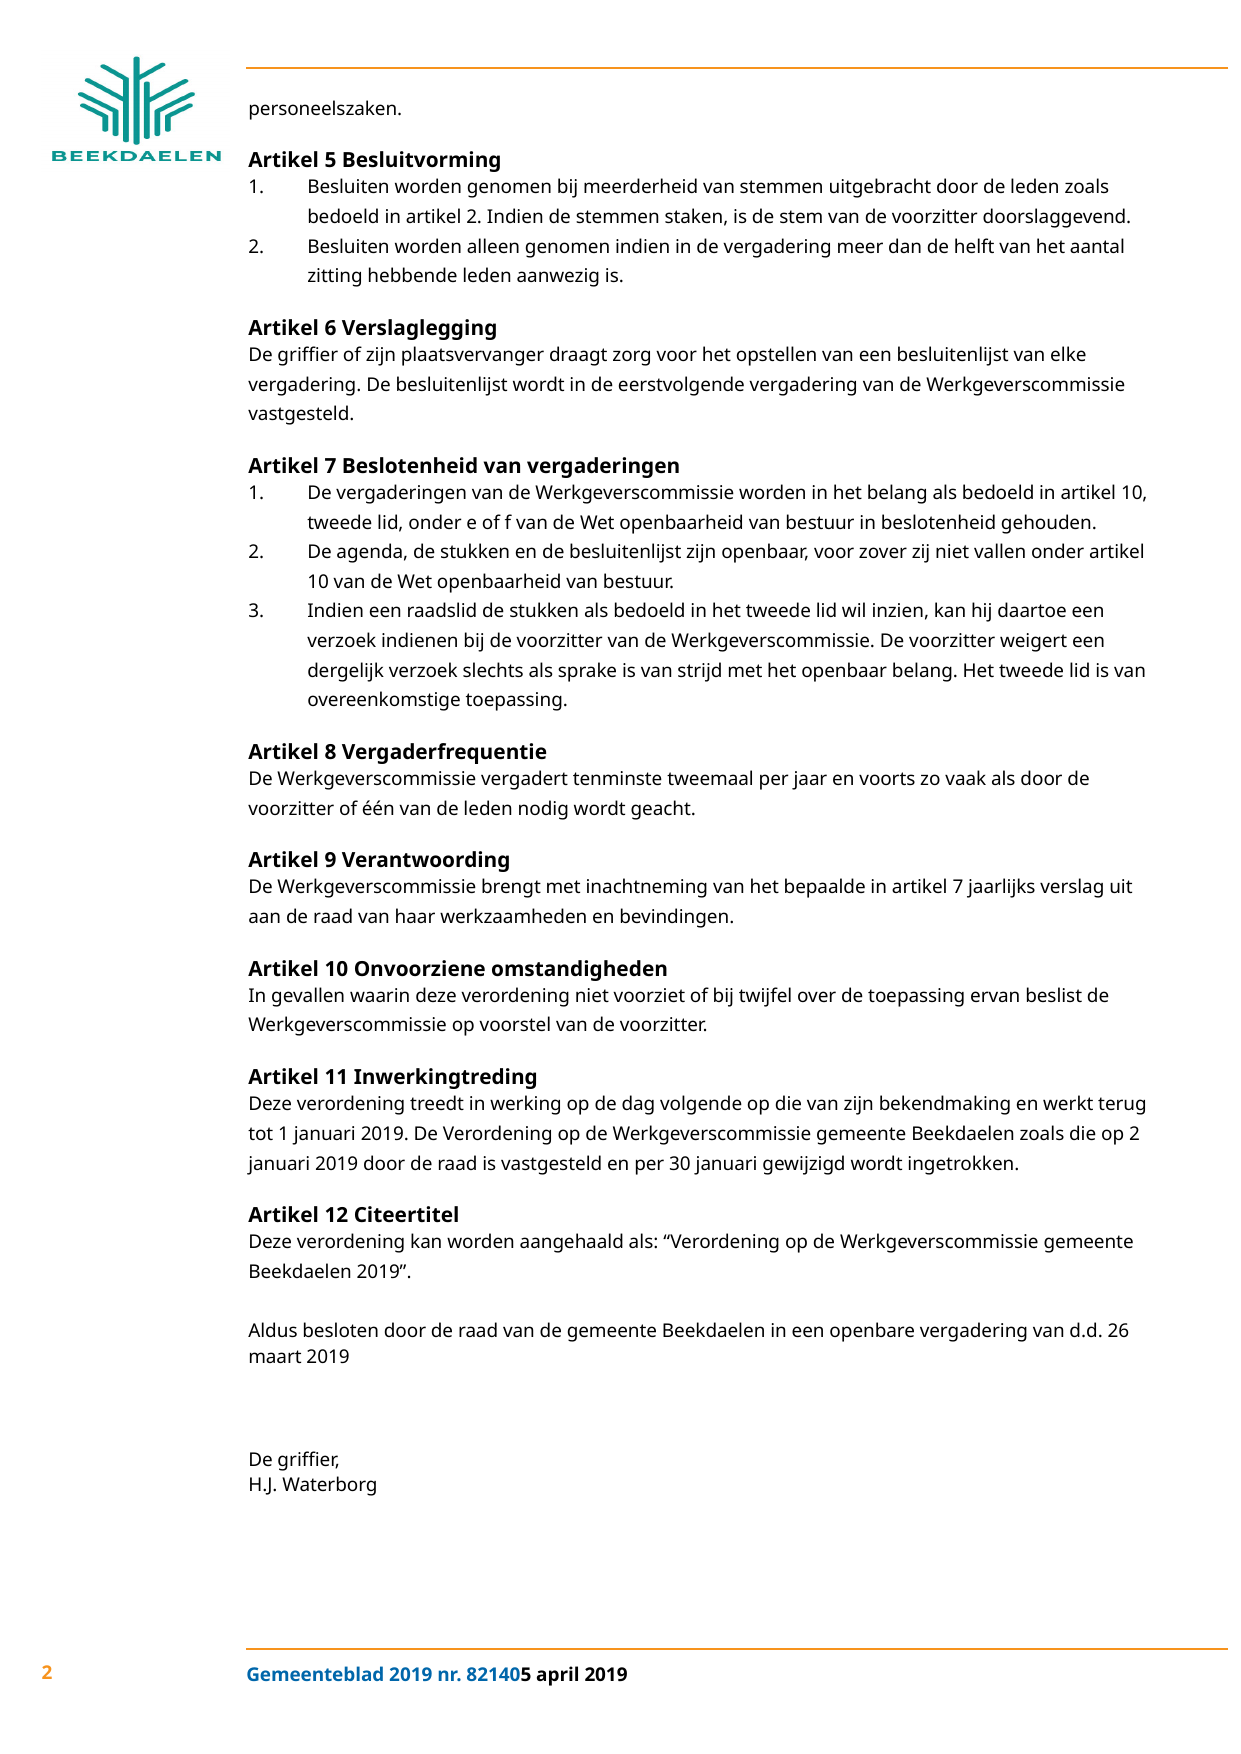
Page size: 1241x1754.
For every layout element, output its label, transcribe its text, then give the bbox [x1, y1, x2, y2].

text Deze verordening treedt in werking op de dag volgende op die van zijn bekendmaking en werkt terug tot 1 januari 2019. De Verordening op de Werkgeverscommissie gemeente Beekdaelen zoals die op 2 januari 2019 door de raad is vastgesteld en per 30 januari gewijzigd wordt ingetrokken. [248, 1091, 1152, 1175]
text Artikel 8 Vergaderfrequentie [248, 737, 1152, 765]
text Artikel 10 Onvoorziene omstandigheden [248, 954, 1152, 982]
picture [41, 47, 231, 172]
text Artikel 6 Verslaglegging [248, 313, 1152, 341]
text Artikel 5 Besluitvorming [248, 145, 1152, 174]
text Artikel 7 Beslotenheid van vergaderingen [248, 451, 1152, 479]
text H.J. Waterborg [248, 1472, 1152, 1497]
list De vergaderingen van de Werkgeverscommissie worden in het belang als bedoeld in artikel 10, tweede lid, onder e of f van de Wet openbaarheid van bestuur in beslotenheid gehouden. [248, 479, 1152, 534]
text Artikel 11 Inwerkingtreding [248, 1062, 1152, 1091]
text In gevallen waarin deze verordening niet voorziet of bij twijfel over de toepassing ervan beslist de Werkgeverscommissie op voorstel van de voorzitter. [248, 982, 1152, 1037]
text Deze verordening kan worden aangehaald als: “Verordening op de Werkgeverscommissie gemeente Beekdaelen 2019”. [248, 1228, 1152, 1284]
text Aldus besloten door de raad van de gemeente Beekdaelen in een openbare vergadering van d.d. 26 maart 2019 [248, 1317, 1152, 1369]
text De Werkgeverscommissie vergadert tenminste tweemaal per jaar en voorts zo vaak als door de voorzitter of één van de leden nodig wordt geacht. [248, 765, 1152, 821]
text De griffier of zijn plaatsvervanger draagt zorg voor het opstellen van een besluitenlijst van elke vergadering. De besluitenlijst wordt in de eerstvolgende vergadering van de Werkgeverscommissie vastgesteld. [248, 341, 1152, 426]
list De agenda, de stukken en de besluitenlijst zijn openbaar, voor zover zij niet vallen onder artikel 10 van de Wet openbaarheid van bestuur. [248, 538, 1152, 594]
text Artikel 9 Verantwoording [248, 845, 1152, 874]
list Besluiten worden genomen bij meerderheid van stemmen uitgebracht door de leden zoals bedoeld in artikel 2. Indien de stemmen staken, is de stem van de voorzitter doorslaggevend. [248, 174, 1152, 229]
text De griffier, [248, 1446, 1152, 1472]
list Indien een raadslid de stukken als bedoeld in het tweede lid wil inzien, kan hij daartoe een verzoek indienen bij de voorzitter van de Werkgeverscommissie. De voorzitter weigert een dergelijk verzoek slechts als sprake is van strijd met het openbaar belang. Het tweede lid is van overeenkomstige toepassing. [248, 598, 1152, 712]
text De Werkgeverscommissie brengt met inachtneming van het bepaalde in artikel 7 jaarlijks verslag uit aan de raad van haar werkzaamheden en bevindingen. [248, 874, 1152, 929]
text personeelszaken. [248, 95, 1152, 121]
text Artikel 12 Citeertitel [248, 1200, 1152, 1228]
list Besluiten worden alleen genomen indien in de vergadering meer dan de helft van het aantal zitting hebbende leden aanwezig is. [248, 233, 1152, 288]
